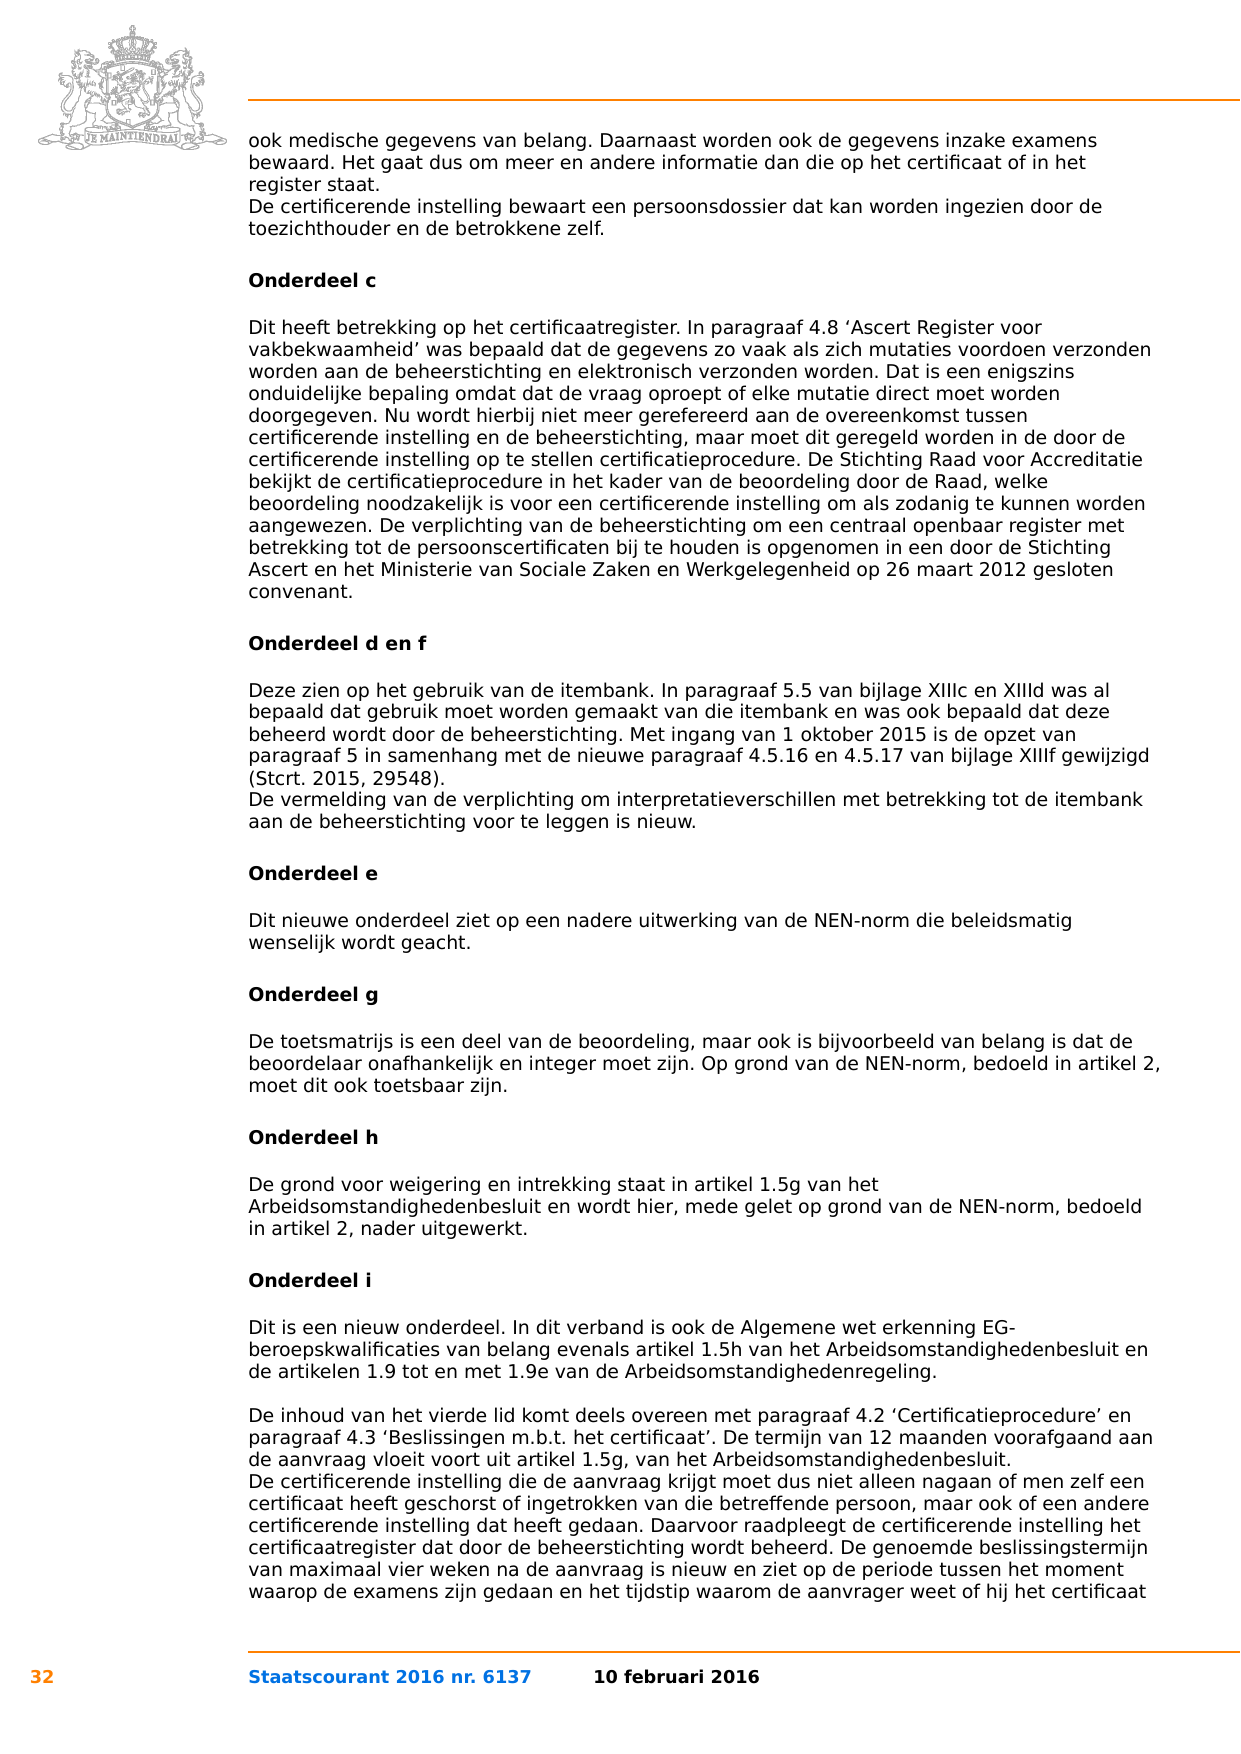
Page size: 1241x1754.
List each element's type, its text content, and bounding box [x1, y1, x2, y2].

subtitle Onderdeel h [248, 1127, 1163, 1149]
subtitle Onderdeel g [248, 984, 1163, 1006]
text Dit nieuwe onderdeel ziet op een nadere uitwerking van de NEN-norm die beleidsmatig wenselijk wordt geacht. [248, 910, 1163, 954]
subtitle Onderdeel e [248, 863, 1163, 885]
text De vermelding van de verplichting om interpretatieverschillen met betrekking tot de itembank aan de beheerstichting voor te leggen is nieuw. [248, 789, 1163, 833]
text Dit heeft betrekking op het certificaatregister. In paragraaf 4.8 ‘Ascert Register voor vakbekwaamheid’ was bepaald dat de gegevens zo vaak als zich mutaties voordoen verzonden worden aan de beheerstichting en elektronisch verzonden worden. Dat is een enigszins onduidelijke bepaling omdat dat de vraag oproept of elke mutatie direct moet worden doorgegeven. Nu wordt hierbij niet meer gerefereerd aan de overeenkomst tussen certificerende instelling en de beheerstichting, maar moet dit geregeld worden in de door de certificerende instelling op te stellen certificatieprocedure. De Stichting Raad voor Accreditatie bekijkt de certificatieprocedure in het kader van de beoordeling door de Raad, welke beoordeling noodzakelijk is voor een certificerende instelling om als zodanig te kunnen worden aangewezen. De verplichting van de beheerstichting om een centraal openbaar register met betrekking tot de persoonscertificaten bij te houden is opgenomen in een door de Stichting Ascert en het Ministerie van Sociale Zaken en Werkgelegenheid op 26 maart 2012 gesloten convenant. [248, 317, 1163, 602]
text Deze zien op het gebruik van de itembank. In paragraaf 5.5 van bijlage XIIIc en XIIId was al bepaald dat gebruik moet worden gemaakt van die itembank en was ook bepaald dat deze beheerd wordt door de beheerstichting. Met ingang van 1 oktober 2015 is de opzet van paragraaf 5 in samenhang met de nieuwe paragraaf 4.5.16 en 4.5.17 van bijlage XIIIf gewijzigd (Stcrt. 2015, 29548). [248, 679, 1163, 789]
picture [38, 25, 227, 150]
subtitle Onderdeel i [248, 1270, 1163, 1292]
text Dit is een nieuw onderdeel. In dit verband is ook de Algemene wet erkenning EG-beroepskwalificaties van belang evenals artikel 1.5h van het Arbeidsomstandighedenbesluit en de artikelen 1.9 tot en met 1.9e van de Arbeidsomstandighedenregeling. [248, 1317, 1163, 1383]
text De inhoud van het vierde lid komt deels overeen met paragraaf 4.2 ‘Certificatieprocedure’ en paragraaf 4.3 ‘Beslissingen m.b.t. het certificaat’. De termijn van 12 maanden voorafgaand aan de aanvraag vloeit voort uit artikel 1.5g, van het Arbeidsomstandighedenbesluit. [248, 1405, 1163, 1471]
text De certificerende instelling die de aanvraag krijgt moet dus niet alleen nagaan of men zelf een certificaat heeft geschorst of ingetrokken van die betreffende persoon, maar ook of een andere certificerende instelling dat heeft gedaan. Daarvoor raadpleegt de certificerende instelling het certificaatregister dat door de beheerstichting wordt beheerd. De genoemde beslissingstermijn van maximaal vier weken na de aanvraag is nieuw en ziet op de periode tussen het moment waarop de examens zijn gedaan en het tijdstip waarom de aanvrager weet of hij het certificaat [248, 1471, 1163, 1603]
text ook medische gegevens van belang. Daarnaast worden ook de gegevens inzake examens bewaard. Het gaat dus om meer en andere informatie dan die op het certificaat of in het register staat. [248, 130, 1163, 196]
text De toetsmatrijs is een deel van de beoordeling, maar ook is bijvoorbeeld van belang is dat de beoordelaar onafhankelijk en integer moet zijn. Op grond van de NEN-norm, bedoeld in artikel 2, moet dit ook toetsbaar zijn. [248, 1031, 1163, 1097]
text De grond voor weigering en intrekking staat in artikel 1.5g van het Arbeidsomstandighedenbesluit en wordt hier, mede gelet op grond van de NEN-norm, bedoeld in artikel 2, nader uitgewerkt. [248, 1174, 1163, 1240]
text De certificerende instelling bewaart een persoonsdossier dat kan worden ingezien door de toezichthouder en de betrokkene zelf. [248, 196, 1163, 240]
subtitle Onderdeel d en f [248, 632, 1163, 654]
subtitle Onderdeel c [248, 270, 1163, 292]
